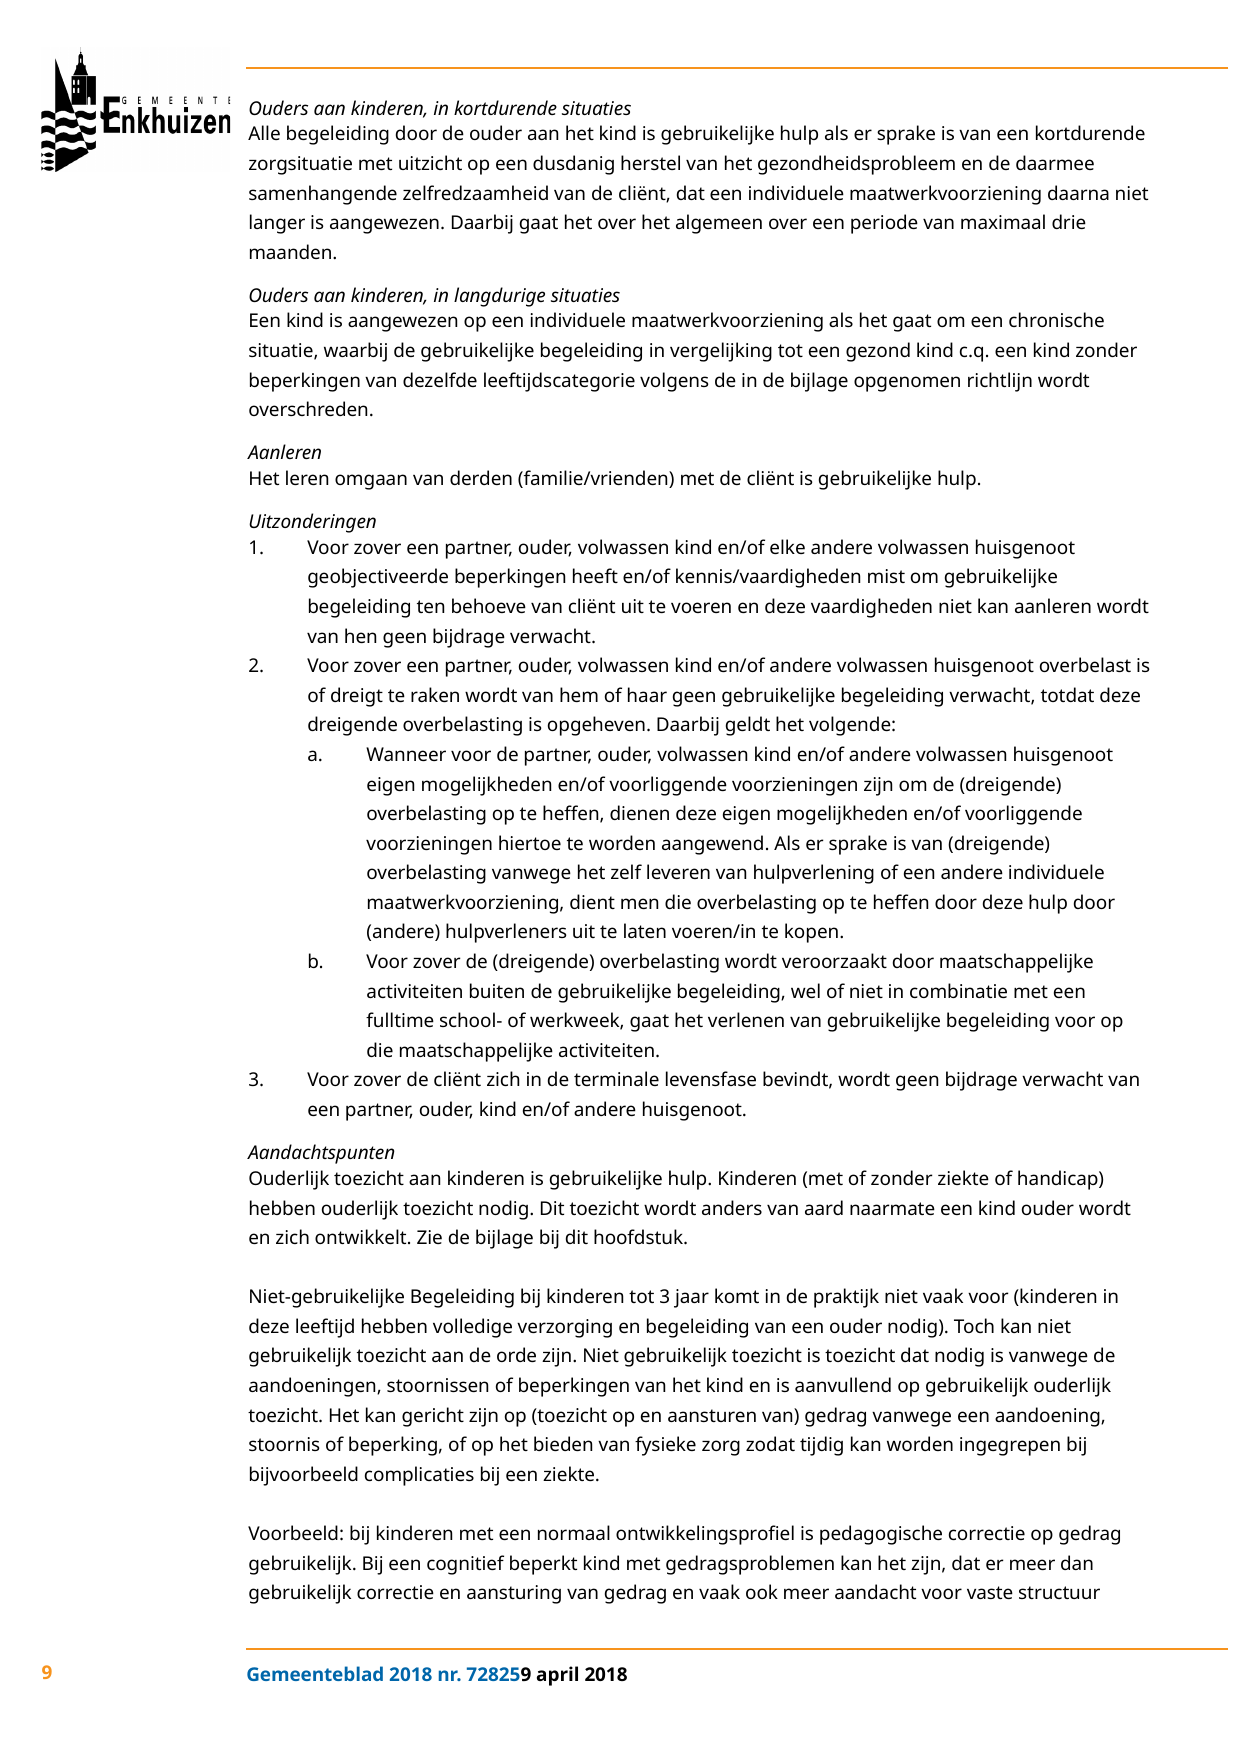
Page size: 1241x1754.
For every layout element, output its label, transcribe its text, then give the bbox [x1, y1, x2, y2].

list Wanneer voor de partner, ouder, volwassen kind en/of andere volwassen huisgenoot eigen mogelijkheden en/of voorliggende voorzieningen zijn om de (dreigende) overbelasting op te heffen, dienen deze eigen mogelijkheden en/of voorliggende voorzieningen hiertoe te worden aangewend. Als er sprake is van (dreigende) overbelasting vanwege het zelf leveren van hulpverlening of een andere individuele maatwerkvoorziening, dient men die overbelasting op te heffen door deze hulp door (andere) hulpverleners uit te laten voeren/in te kopen. [307, 741, 1152, 944]
text Een kind is aangewezen op een individuele maatwerkvoorziening als het gaat om een chronische situatie, waarbij de gebruikelijke begeleiding in vergelijking tot een gezond kind c.q. een kind zonder beperkingen van dezelfde leeftijdscategorie volgens de in de bijlage opgenomen richtlijn wordt overschreden. [248, 308, 1152, 422]
text Alle begeleiding door de ouder aan het kind is gebruikelijke hulp als er sprake is van een kortdurende zorgsituatie met uitzicht op een dusdanig herstel van het gezondheidsprobleem en de daarmee samenhangende zelfredzaamheid van de cliënt, dat een individuele maatwerkvoorziening daarna niet langer is aangewezen. Daarbij gaat het over het algemeen over een periode van maximaal drie maanden. [248, 121, 1152, 264]
text Niet-gebruikelijke Begeleiding bij kinderen tot 3 jaar komt in de praktijk niet vaak voor (kinderen in deze leeftijd hebben volledige verzorging en begeleiding van een ouder nodig). Toch kan niet gebruikelijk toezicht aan de orde zijn. Niet gebruikelijk toezicht is toezicht dat nodig is vanwege de aandoeningen, stoornissen of beperkingen van het kind en is aanvullend op gebruikelijk ouderlijk toezicht. Het kan gericht zijn op (toezicht op en aansturen van) gedrag vanwege een aandoening, stoornis of beperking, of op het bieden van fysieke zorg zodat tijdig kan worden ingegrepen bij bijvoorbeeld complicaties bij een ziekte. [248, 1283, 1152, 1487]
text Ouders aan kinderen, in kortdurende situaties [248, 95, 1152, 121]
text Aandachtspunten [248, 1139, 1152, 1165]
text Voorbeeld: bij kinderen met een normaal ontwikkelingsprofiel is pedagogische correctie op gedrag gebruikelijk. Bij een cognitief beperkt kind met gedragsproblemen kan het zijn, dat er meer dan gebruikelijk correctie en aansturing van gedrag en vaak ook meer aandacht voor vaste structuur [248, 1520, 1152, 1605]
text Aanleren [248, 439, 1152, 465]
text Ouderlijk toezicht aan kinderen is gebruikelijke hulp. Kinderen (met of zonder ziekte of handicap) hebben ouderlijk toezicht nodig. Dit toezicht wordt anders van aard naarmate een kind ouder wordt en zich ontwikkelt. Zie de bijlage bij dit hoofdstuk. [248, 1165, 1152, 1250]
text Het leren omgaan van derden (familie/vrienden) met de cliënt is gebruikelijke hulp. [248, 465, 1152, 491]
list Voor zover de cliënt zich in de terminale levensfase bevindt, wordt geen bijdrage verwacht van een partner, ouder, kind en/of andere huisgenoot. [248, 1067, 1152, 1122]
text Uitzonderingen [248, 508, 1152, 534]
picture [41, 47, 231, 172]
list Voor zover de (dreigende) overbelasting wordt veroorzaakt door maatschappelijke activiteiten buiten de gebruikelijke begeleiding, wel of niet in combinatie met een fulltime school- of werkweek, gaat het verlenen van gebruikelijke begeleiding voor op die maatschappelijke activiteiten. [307, 948, 1152, 1063]
text Ouders aan kinderen, in langdurige situaties [248, 282, 1152, 308]
list Voor zover een partner, ouder, volwassen kind en/of elke andere volwassen huisgenoot geobjectiveerde beperkingen heeft en/of kennis/vaardigheden mist om gebruikelijke begeleiding ten behoeve van cliënt uit te voeren en deze vaardigheden niet kan aanleren wordt van hen geen bijdrage verwacht. [248, 534, 1152, 649]
list Voor zover een partner, ouder, volwassen kind en/of andere volwassen huisgenoot overbelast is of dreigt te raken wordt van hem of haar geen gebruikelijke begeleiding verwacht, totdat deze dreigende overbelasting is opgeheven. Daarbij geldt het volgende: [248, 652, 1152, 737]
